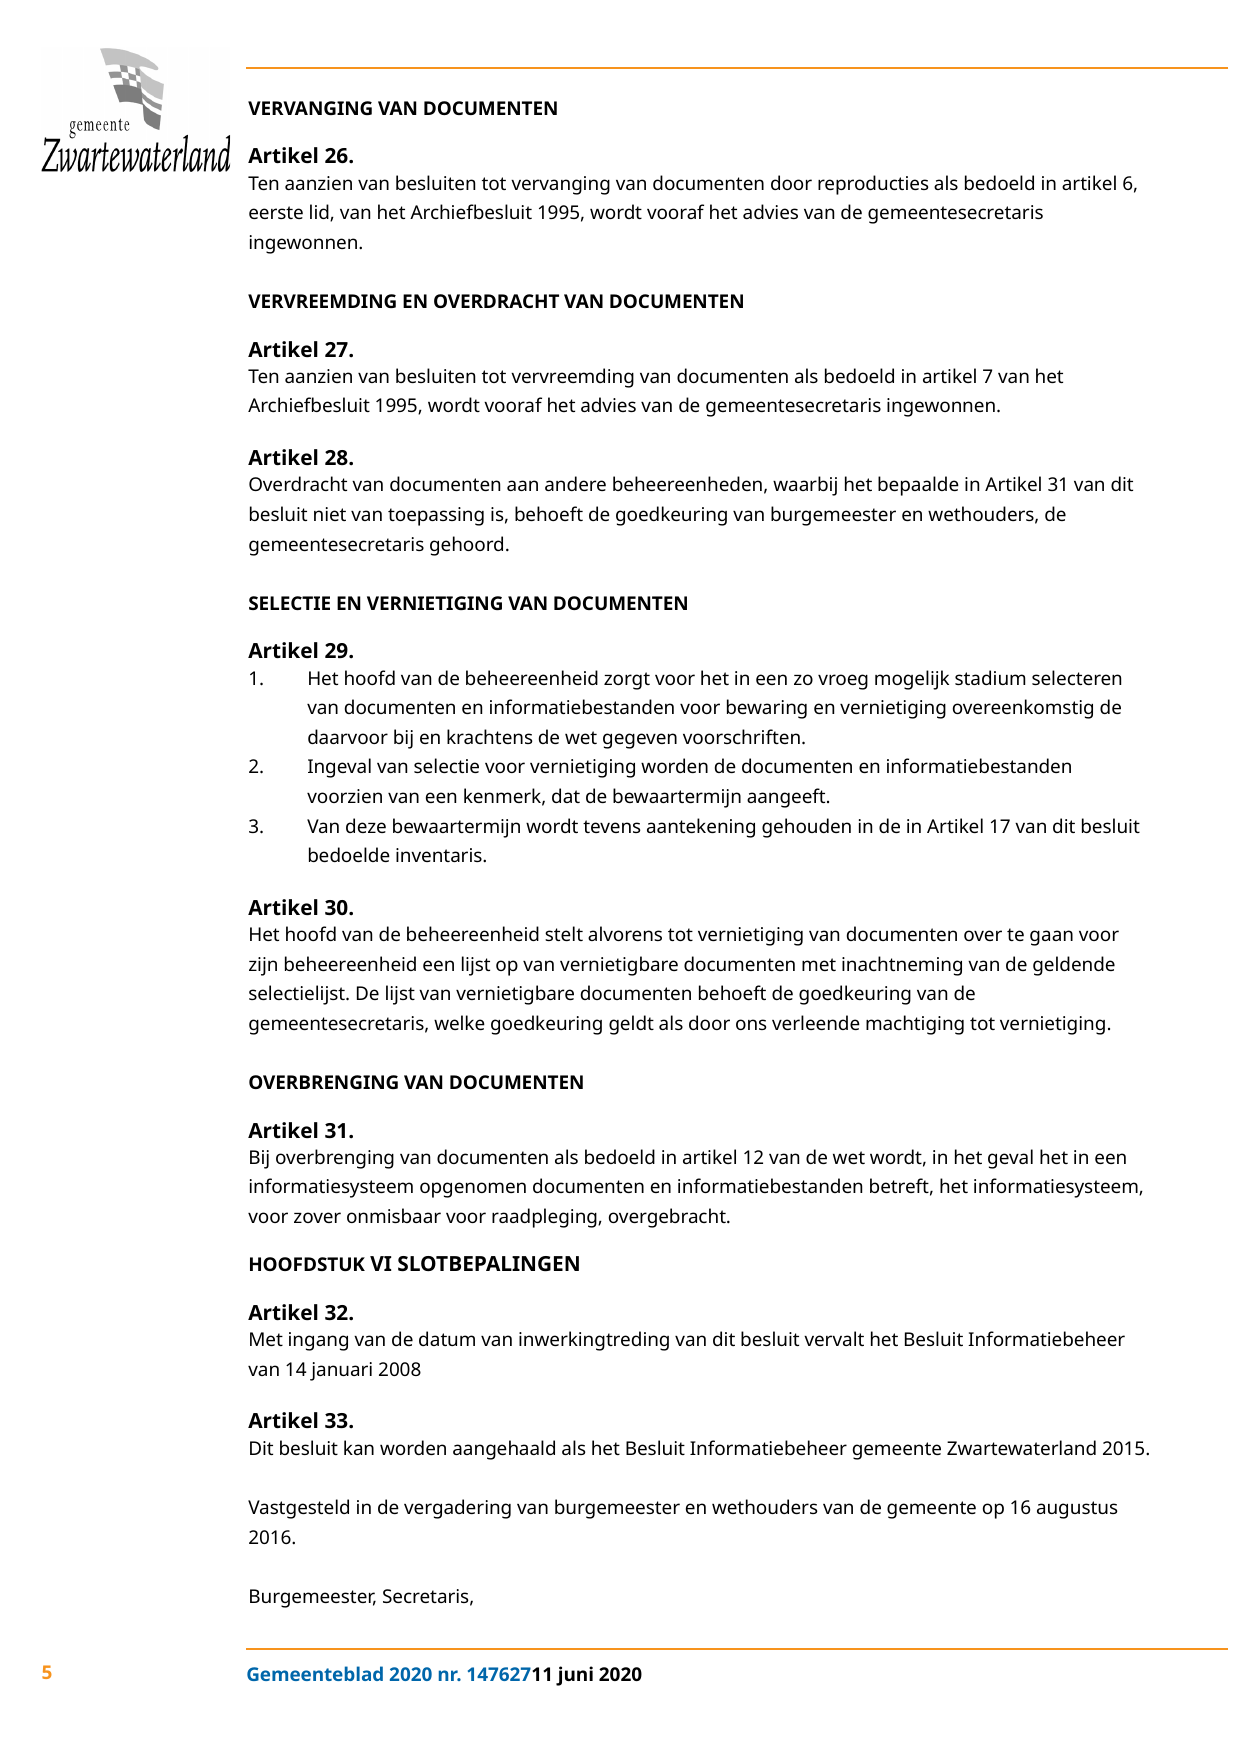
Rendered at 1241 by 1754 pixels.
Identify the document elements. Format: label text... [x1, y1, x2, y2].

text Artikel 30. [248, 893, 1152, 921]
text Ten aanzien van besluiten tot vervanging van documenten door reproducties als bedoeld in artikel 6, eerste lid, van het Archiefbesluit 1995, wordt vooraf het advies van de gemeentesecretaris ingewonnen. [248, 170, 1152, 255]
text Burgemeester, Secretaris, [248, 1583, 1152, 1609]
text VERVREEMDING EN OVERDRACHT VAN DOCUMENTEN [248, 288, 1152, 314]
text Artikel 29. [248, 636, 1152, 665]
text Dit besluit kan worden aangehaald als het Besluit Informatiebeheer gemeente Zwartewaterland 2015. [248, 1435, 1152, 1461]
text Vastgesteld in de vergadering van burgemeester en wethouders van de gemeente op 16 augustus 2016. [248, 1494, 1152, 1549]
text Artikel 27. [248, 335, 1152, 363]
text Met ingang van de datum van inwerkingtreding van dit besluit vervalt het Besluit Informatiebeheer van 14 januari 2008 [248, 1327, 1152, 1382]
text Overdracht van documenten aan andere beheereenheden, waarbij het bepaalde in Artikel 31 van dit besluit niet van toepassing is, behoeft de goedkeuring van burgemeester en wethouders, de gemeentesecretaris gehoord. [248, 472, 1152, 556]
list Van deze bewaartermijn wordt tevens aantekening gehouden in de in Artikel 17 van dit besluit bedoelde inventaris. [248, 813, 1152, 868]
text Artikel 28. [248, 443, 1152, 472]
text Artikel 31. [248, 1116, 1152, 1144]
text HOOFDSTUK VI SLOTBEPALINGEN [248, 1249, 1152, 1277]
text OVERBRENGING VAN DOCUMENTEN [248, 1069, 1152, 1095]
text Het hoofd van de beheereenheid stelt alvorens tot vernietiging van documenten over te gaan voor zijn beheereenheid een lijst op van vernietigbare documenten met inachtneming van de geldende selectielijst. De lijst van vernietigbare documenten behoeft de goedkeuring van de gemeentesecretaris, welke goedkeuring geldt als door ons verleende machtiging tot vernietiging. [248, 921, 1152, 1036]
text Artikel 26. [248, 141, 1152, 170]
text VERVANGING VAN DOCUMENTEN [248, 95, 1152, 121]
list Het hoofd van de beheereenheid zorgt voor het in een zo vroeg mogelijk stadium selecteren van documenten en informatiebestanden voor bewaring en vernietiging overeenkomstig de daarvoor bij en krachtens de wet gegeven voorschriften. [248, 665, 1152, 750]
text Artikel 32. [248, 1298, 1152, 1327]
text Bij overbrenging van documenten als bedoeld in artikel 12 van de wet wordt, in het geval het in een informatiesysteem opgenomen documenten en informatiebestanden betreft, het informatiesysteem, voor zover onmisbaar voor raadpleging, overgebracht. [248, 1144, 1152, 1229]
picture [41, 47, 231, 172]
text Artikel 33. [248, 1407, 1152, 1435]
list Ingeval van selectie voor vernietiging worden de documenten en informatiebestanden voorzien van een kenmerk, dat de bewaartermijn aangeeft. [248, 754, 1152, 809]
text SELECTIE EN VERNIETIGING VAN DOCUMENTEN [248, 590, 1152, 616]
text Ten aanzien van besluiten tot vervreemding van documenten als bedoeld in artikel 7 van het Archiefbesluit 1995, wordt vooraf het advies van de gemeentesecretaris ingewonnen. [248, 363, 1152, 418]
